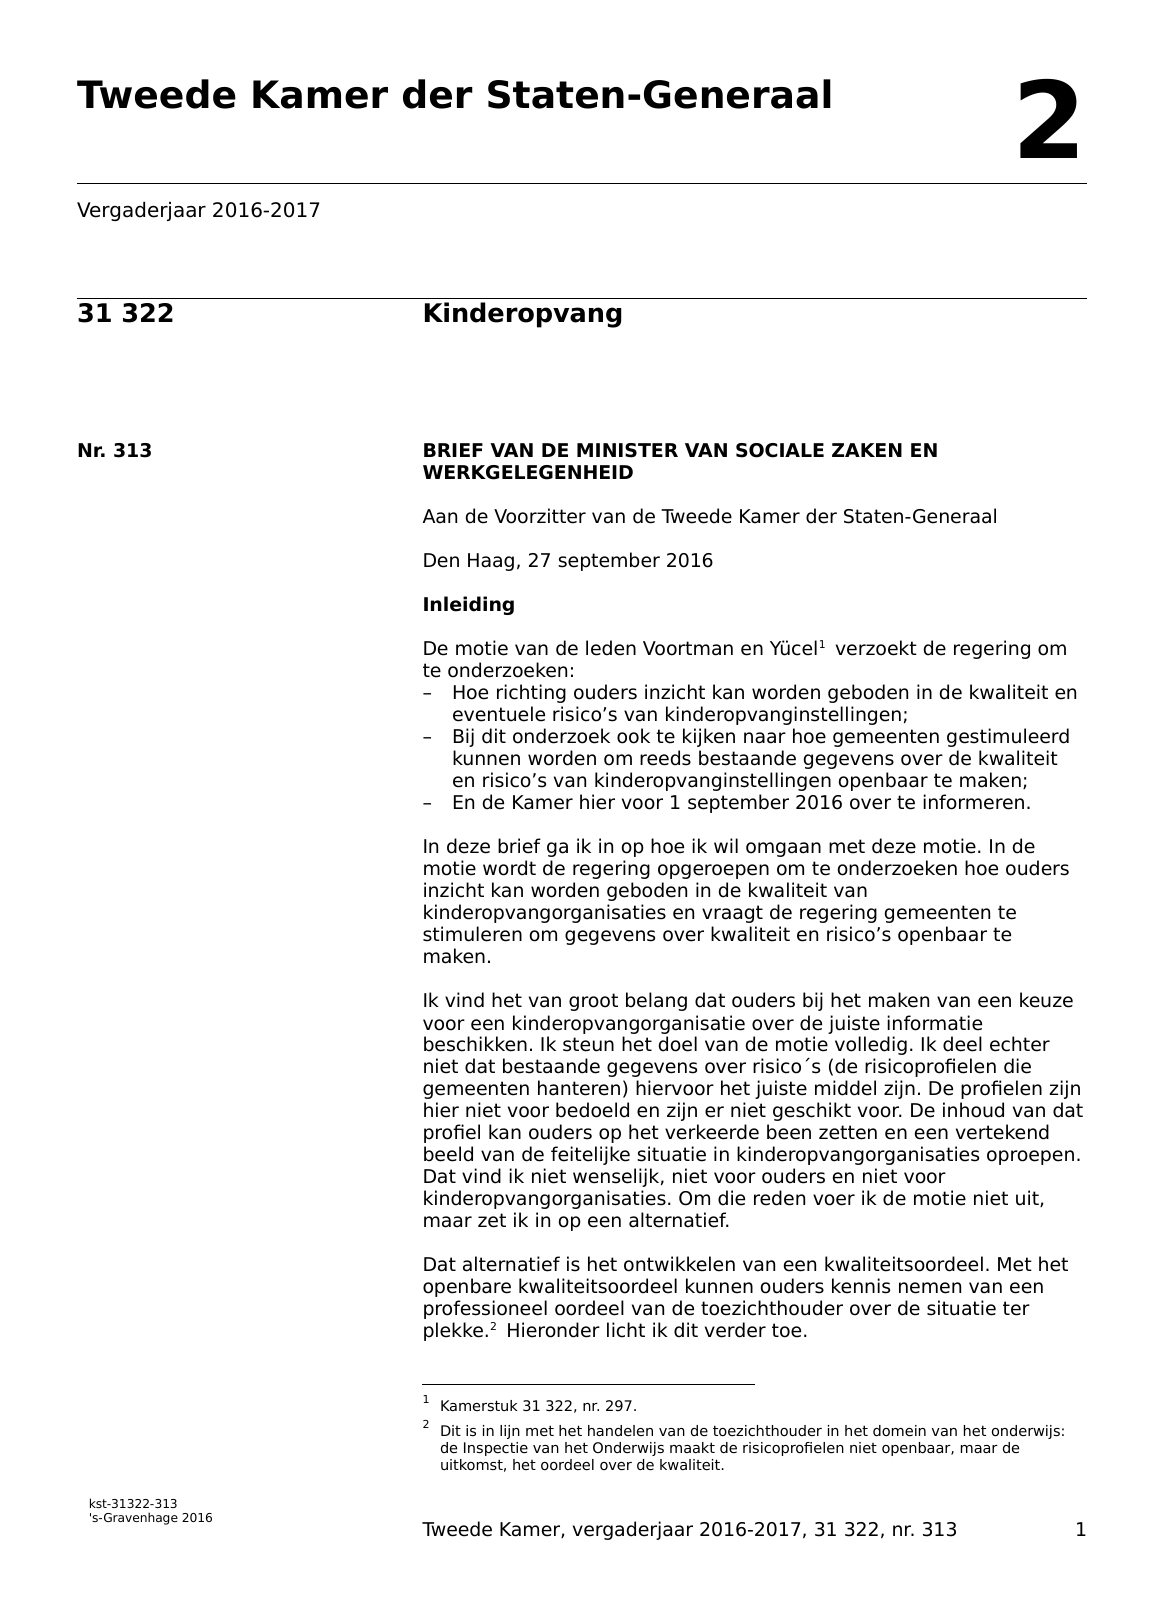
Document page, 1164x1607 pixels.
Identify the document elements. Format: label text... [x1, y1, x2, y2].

subtitle 31 322 Kinderopvang [77, 299, 1087, 329]
text – En de Kamer hier voor 1 september 2016 over te informeren. [422, 792, 1087, 814]
text In deze brief ga ik in op hoe ik wil omgaan met deze motie. In de motie wordt de regering opgeroepen om te onderzoeken hoe ouders inzicht kan worden geboden in de kwaliteit van kinderopvangorganisaties en vraagt de regering gemeenten te stimuleren om gegevens over kwaliteit en risico’s openbaar te maken. [422, 836, 1087, 968]
table_cell Vergaderjaar 2016-2017 [77, 184, 1087, 298]
text Den Haag, 27 september 2016 [422, 550, 1087, 572]
text kst-31322-313 [88, 1497, 323, 1511]
text 's-Gravenhage 2016 [88, 1511, 323, 1525]
text Dat alternatief is het ontwikkelen van een kwaliteitsoordeel. Met het openbare kwaliteitsoordeel kunnen ouders kennis nemen van een professioneel oordeel van de toezichthouder over de situatie ter plekke. Hieronder licht ik dit verder toe. [422, 1254, 1087, 1342]
text – Hoe richting ouders inzicht kan worden geboden in de kwaliteit en eventuele risico’s van kinderopvanginstellingen; [422, 682, 1087, 726]
text De motie van de leden Voortman en Yücel verzoekt de regering om te onderzoeken: [422, 638, 1087, 682]
text Aan de Voorzitter van de Tweede Kamer der Staten-Generaal [422, 506, 1087, 528]
text Dit is in lijn met het handelen van de toezichthouder in het domein van het onderwijs: de Inspectie van het Onderwijs maakt de risicoprofielen niet openbaar, maar de uitkomst, het oordeel over de kwaliteit. [422, 1418, 1087, 1474]
text Ik vind het van groot belang dat ouders bij het maken van een keuze voor een kinderopvangorganisatie over de juiste informatie beschikken. Ik steun het doel van de motie volledig. Ik deel echter niet dat bestaande gegevens over risico´s (de risicoprofielen die gemeenten hanteren) hiervoor het juiste middel zijn. De profielen zijn hier niet voor bedoeld en zijn er niet geschikt voor. De inhoud van dat profiel kan ouders op het verkeerde been zetten en een vertekend beeld van de feitelijke situatie in kinderopvangorganisaties oproepen. Dat vind ik niet wenselijk, niet voor ouders en niet voor kinderopvangorganisaties. Om die reden voer ik de motie niet uit, maar zet ik in op een alternatief. [422, 990, 1087, 1232]
table_header Tweede Kamer der Staten-Generaal [77, 59, 886, 183]
subtitle Nr. 313 BRIEF VAN DE MINISTER VAN SOCIALE ZAKEN EN WERKGELEGENHEID [77, 440, 1087, 484]
table_header 2 [886, 59, 1087, 183]
subtitle Inleiding [422, 594, 1087, 616]
text Kamerstuk 31 322, nr. 297. [422, 1393, 1087, 1416]
text – Bij dit onderzoek ook te kijken naar hoe gemeenten gestimuleerd kunnen worden om reeds bestaande gegevens over de kwaliteit en risico’s van kinderopvanginstellingen openbaar te maken; [422, 726, 1087, 792]
